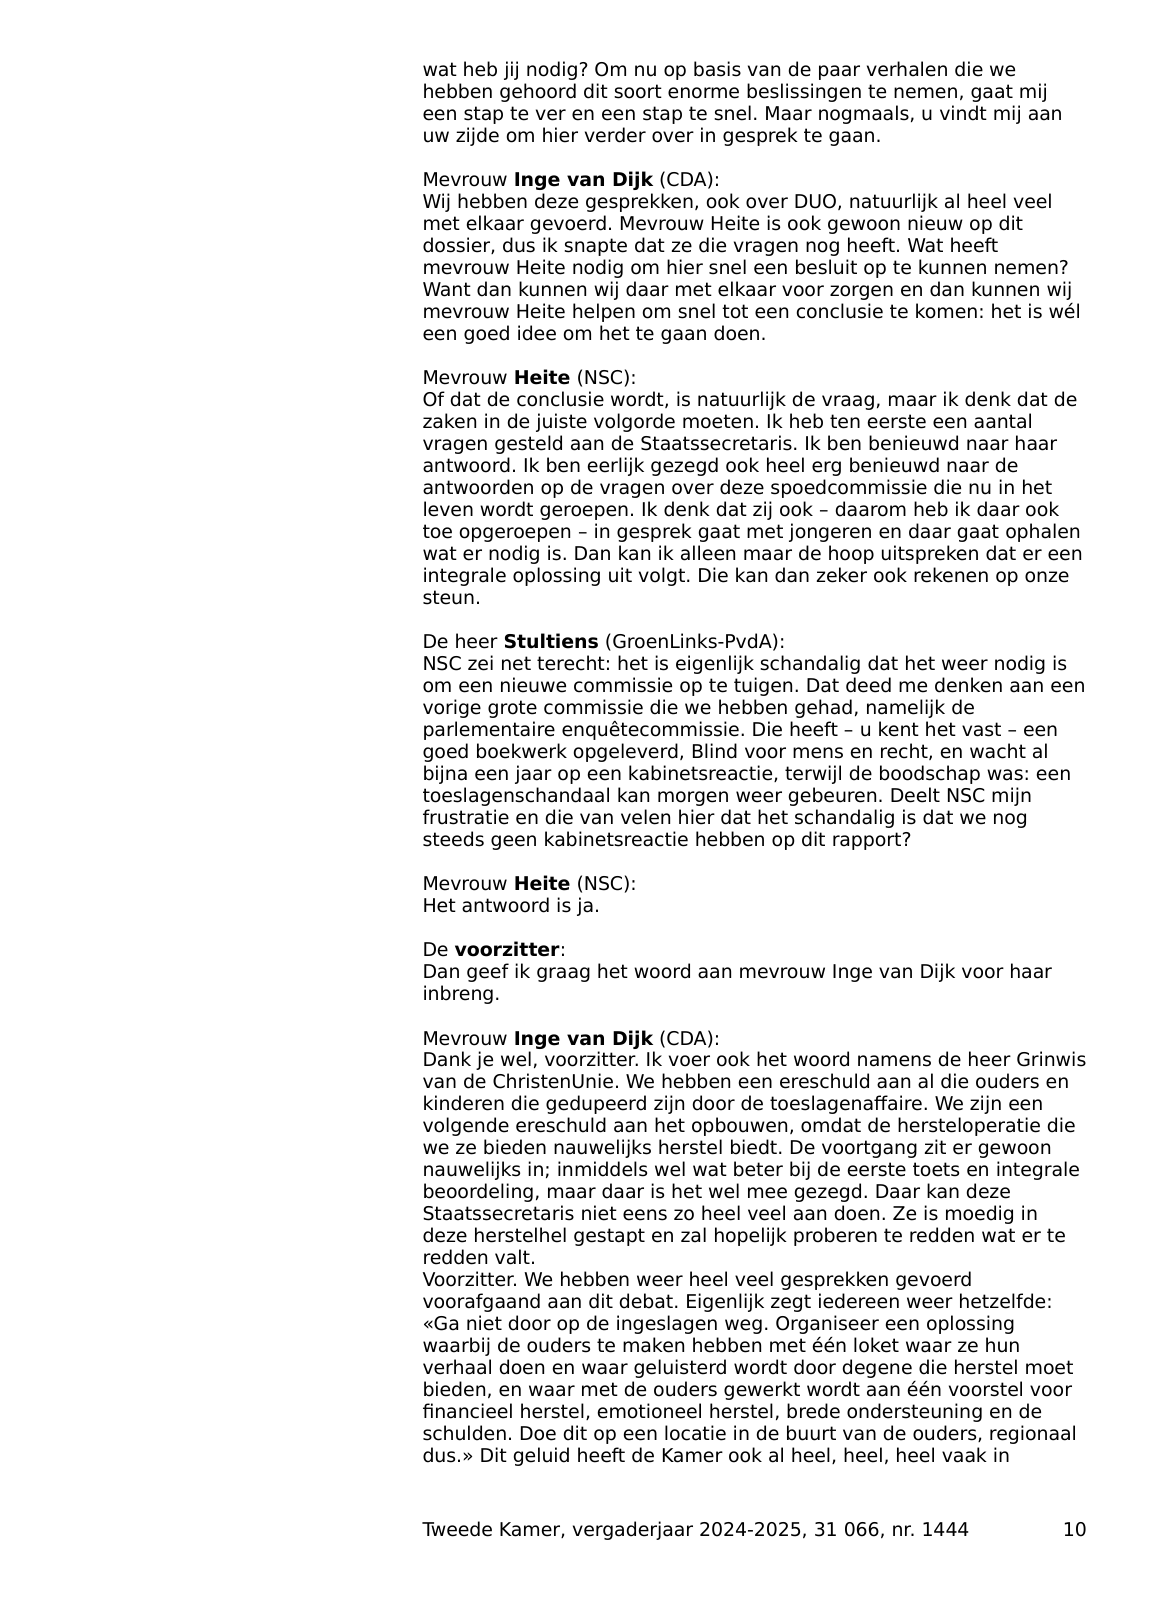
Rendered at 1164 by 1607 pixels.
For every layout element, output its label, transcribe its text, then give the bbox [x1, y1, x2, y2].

text Of dat de conclusie wordt, is natuurlijk de vraag, maar ik denk dat de zaken in de juiste volgorde moeten. Ik heb ten eerste een aantal vragen gesteld aan de Staatssecretaris. Ik ben benieuwd naar haar antwoord. Ik ben eerlijk gezegd ook heel erg benieuwd naar de antwoorden op de vragen over deze spoedcommissie die nu in het leven wordt geroepen. Ik denk dat zij ook – daarom heb ik daar ook toe opgeroepen – in gesprek gaat met jongeren en daar gaat ophalen wat er nodig is. Dan kan ik alleen maar de hoop uitspreken dat er een integrale oplossing uit volgt. Die kan dan zeker ook rekenen op onze steun. [422, 389, 1087, 609]
text De voorzitter: [422, 939, 1087, 961]
text Wij hebben deze gesprekken, ook over DUO, natuurlijk al heel veel met elkaar gevoerd. Mevrouw Heite is ook gewoon nieuw op dit dossier, dus ik snapte dat ze die vragen nog heeft. Wat heeft mevrouw Heite nodig om hier snel een besluit op te kunnen nemen? Want dan kunnen wij daar met elkaar voor zorgen en dan kunnen wij mevrouw Heite helpen om snel tot een conclusie te komen: het is wél een goed idee om het te gaan doen. [422, 191, 1087, 345]
text Mevrouw Inge van Dijk (CDA): [422, 1027, 1087, 1049]
text NSC zei net terecht: het is eigenlijk schandalig dat het weer nodig is om een nieuwe commissie op te tuigen. Dat deed me denken aan een vorige grote commissie die we hebben gehad, namelijk de parlementaire enquêtecommissie. Die heeft – u kent het vast – een goed boekwerk opgeleverd, Blind voor mens en recht, en wacht al bijna een jaar op een kabinetsreactie, terwijl de boodschap was: een toeslagenschandaal kan morgen weer gebeuren. Deelt NSC mijn frustratie en die van velen hier dat het schandalig is dat we nog steeds geen kabinetsreactie hebben op dit rapport? [422, 653, 1087, 851]
text wat heb jij nodig? Om nu op basis van de paar verhalen die we hebben gehoord dit soort enorme beslissingen te nemen, gaat mij een stap te ver en een stap te snel. Maar nogmaals, u vindt mij aan uw zijde om hier verder over in gesprek te gaan. [422, 59, 1087, 147]
text Mevrouw Inge van Dijk (CDA): [422, 169, 1087, 191]
text Mevrouw Heite (NSC): [422, 873, 1087, 895]
text Het antwoord is ja. [422, 895, 1087, 917]
text De heer Stultiens (GroenLinks-PvdA): [422, 631, 1087, 653]
text Voorzitter. We hebben weer heel veel gesprekken gevoerd voorafgaand aan dit debat. Eigenlijk zegt iedereen weer hetzelfde: «Ga niet door op de ingeslagen weg. Organiseer een oplossing waarbij de ouders te maken hebben met één loket waar ze hun verhaal doen en waar geluisterd wordt door degene die herstel moet bieden, en waar met de ouders gewerkt wordt aan één voorstel voor financieel herstel, emotioneel herstel, brede ondersteuning en de schulden. Doe dit op een locatie in de buurt van de ouders, regionaal dus.» Dit geluid heeft de Kamer ook al heel, heel, heel vaak in [422, 1269, 1087, 1467]
text Dank je wel, voorzitter. Ik voer ook het woord namens de heer Grinwis van de ChristenUnie. We hebben een ereschuld aan al die ouders en kinderen die gedupeerd zijn door de toeslagenaffaire. We zijn een volgende ereschuld aan het opbouwen, omdat de hersteloperatie die we ze bieden nauwelijks herstel biedt. De voortgang zit er gewoon nauwelijks in; inmiddels wel wat beter bij de eerste toets en integrale beoordeling, maar daar is het wel mee gezegd. Daar kan deze Staatssecretaris niet eens zo heel veel aan doen. Ze is moedig in deze herstelhel gestapt en zal hopelijk proberen te redden wat er te redden valt. [422, 1049, 1087, 1269]
text Mevrouw Heite (NSC): [422, 367, 1087, 389]
text Dan geef ik graag het woord aan mevrouw Inge van Dijk voor haar inbreng. [422, 961, 1087, 1005]
